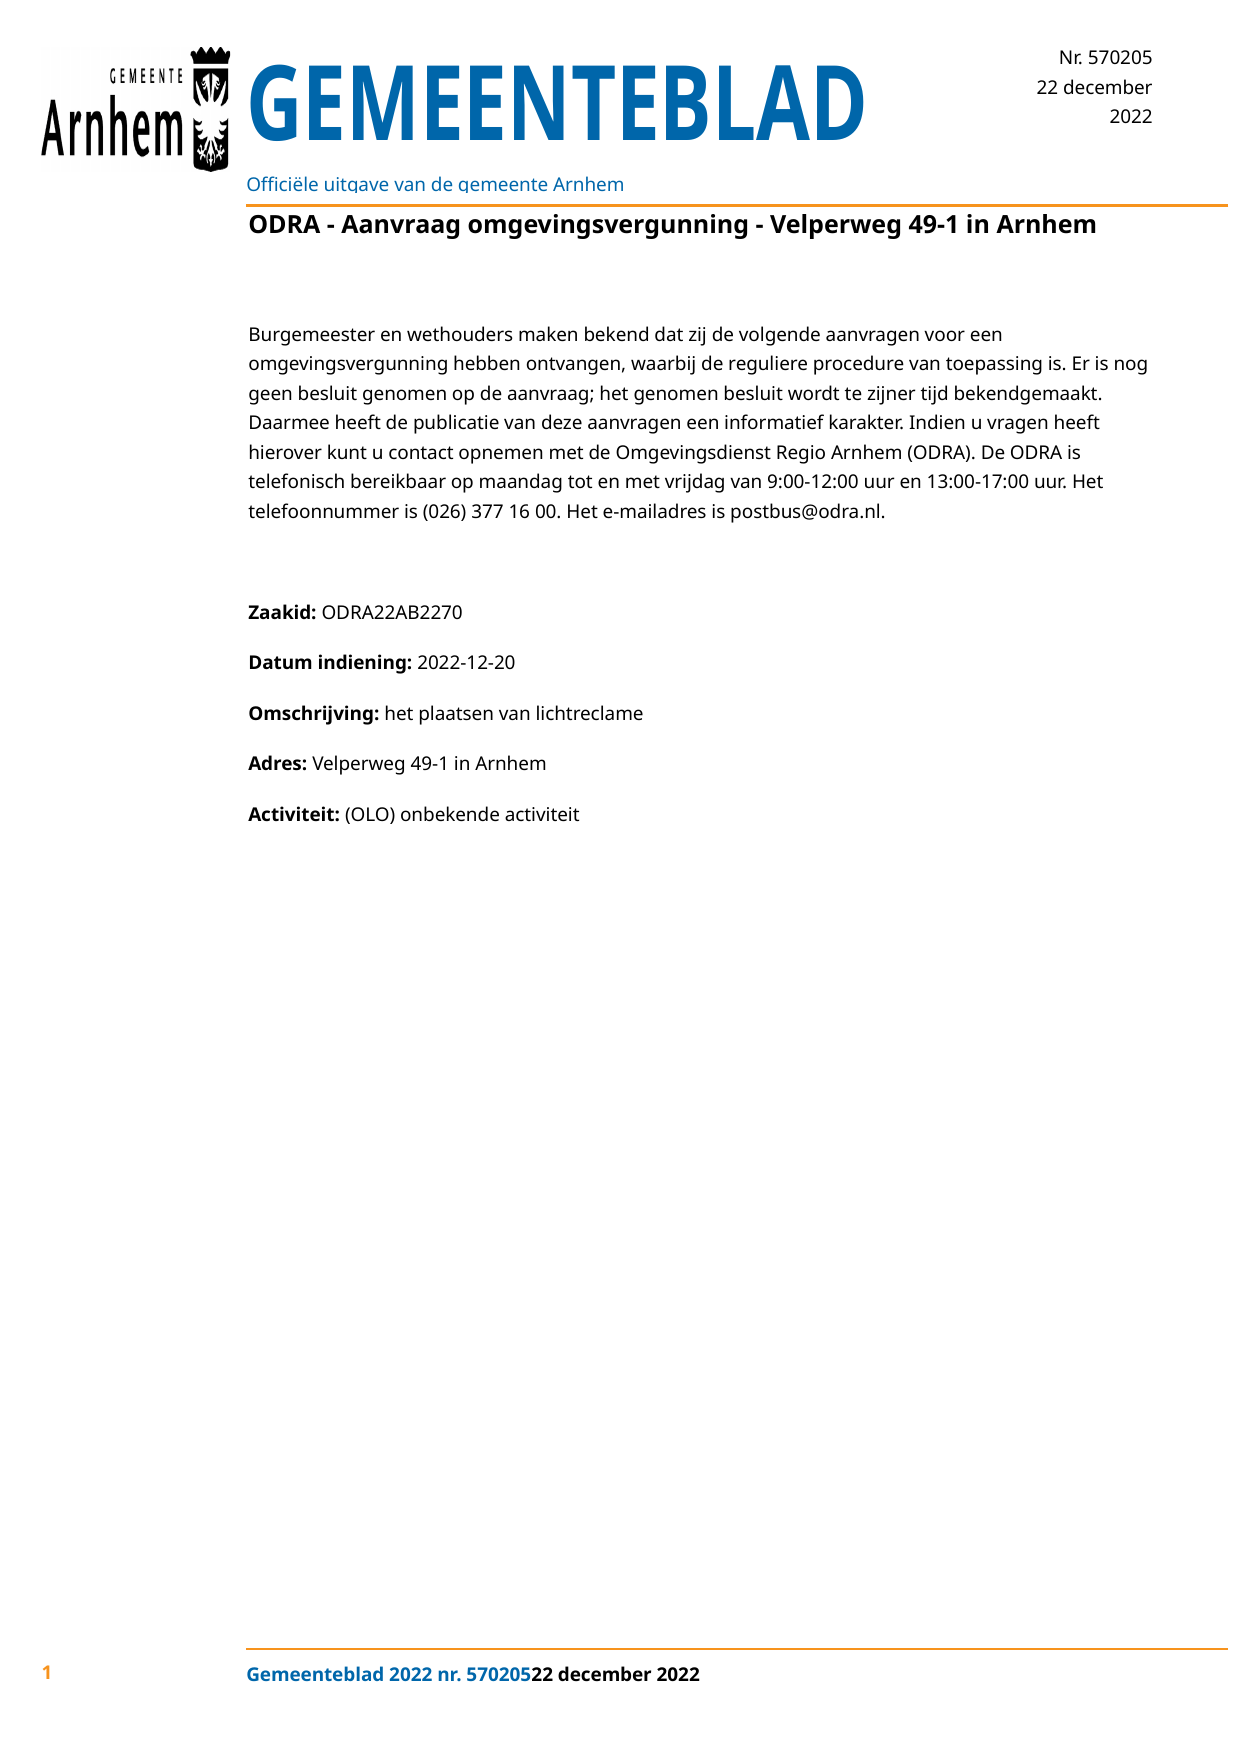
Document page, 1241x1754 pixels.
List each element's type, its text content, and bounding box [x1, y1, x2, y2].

text Adres: Velperweg 49-1 in Arnhem [248, 750, 1152, 776]
text Activiteit: (OLO) onbekende activiteit [248, 801, 1152, 826]
text Omschrijving: het plaatsen van lichtreclame [248, 700, 1152, 726]
text Zaakid: ODRA22AB2270 [248, 599, 1152, 625]
text Datum indiening: 2022-12-20 [248, 649, 1152, 675]
picture [41, 47, 231, 172]
text ODRA - Aanvraag omgevingsvergunning - Velperweg 49-1 in Arnhem [248, 207, 1152, 241]
text Burgemeester en wethouders maken bekend dat zij de volgende aanvragen voor een omgevingsvergunning hebben ontvangen, waarbij de reguliere procedure van toepassing is. Er is nog geen besluit genomen op de aanvraag; het genomen besluit wordt te zijner tijd bekendgemaakt. Daarmee heeft de publicatie van deze aanvragen een informatief karakter. Indien u vragen heeft hierover kunt u contact opnemen met de Omgevingsdienst Regio Arnhem (ODRA). De ODRA is telefonisch bereikbaar op maandag tot en met vrijdag van 9:00-12:00 uur en 13:00-17:00 uur. Het telefoonnummer is (026) 377 16 00. Het e-mailadres is postbus@odra.nl. [248, 321, 1152, 524]
